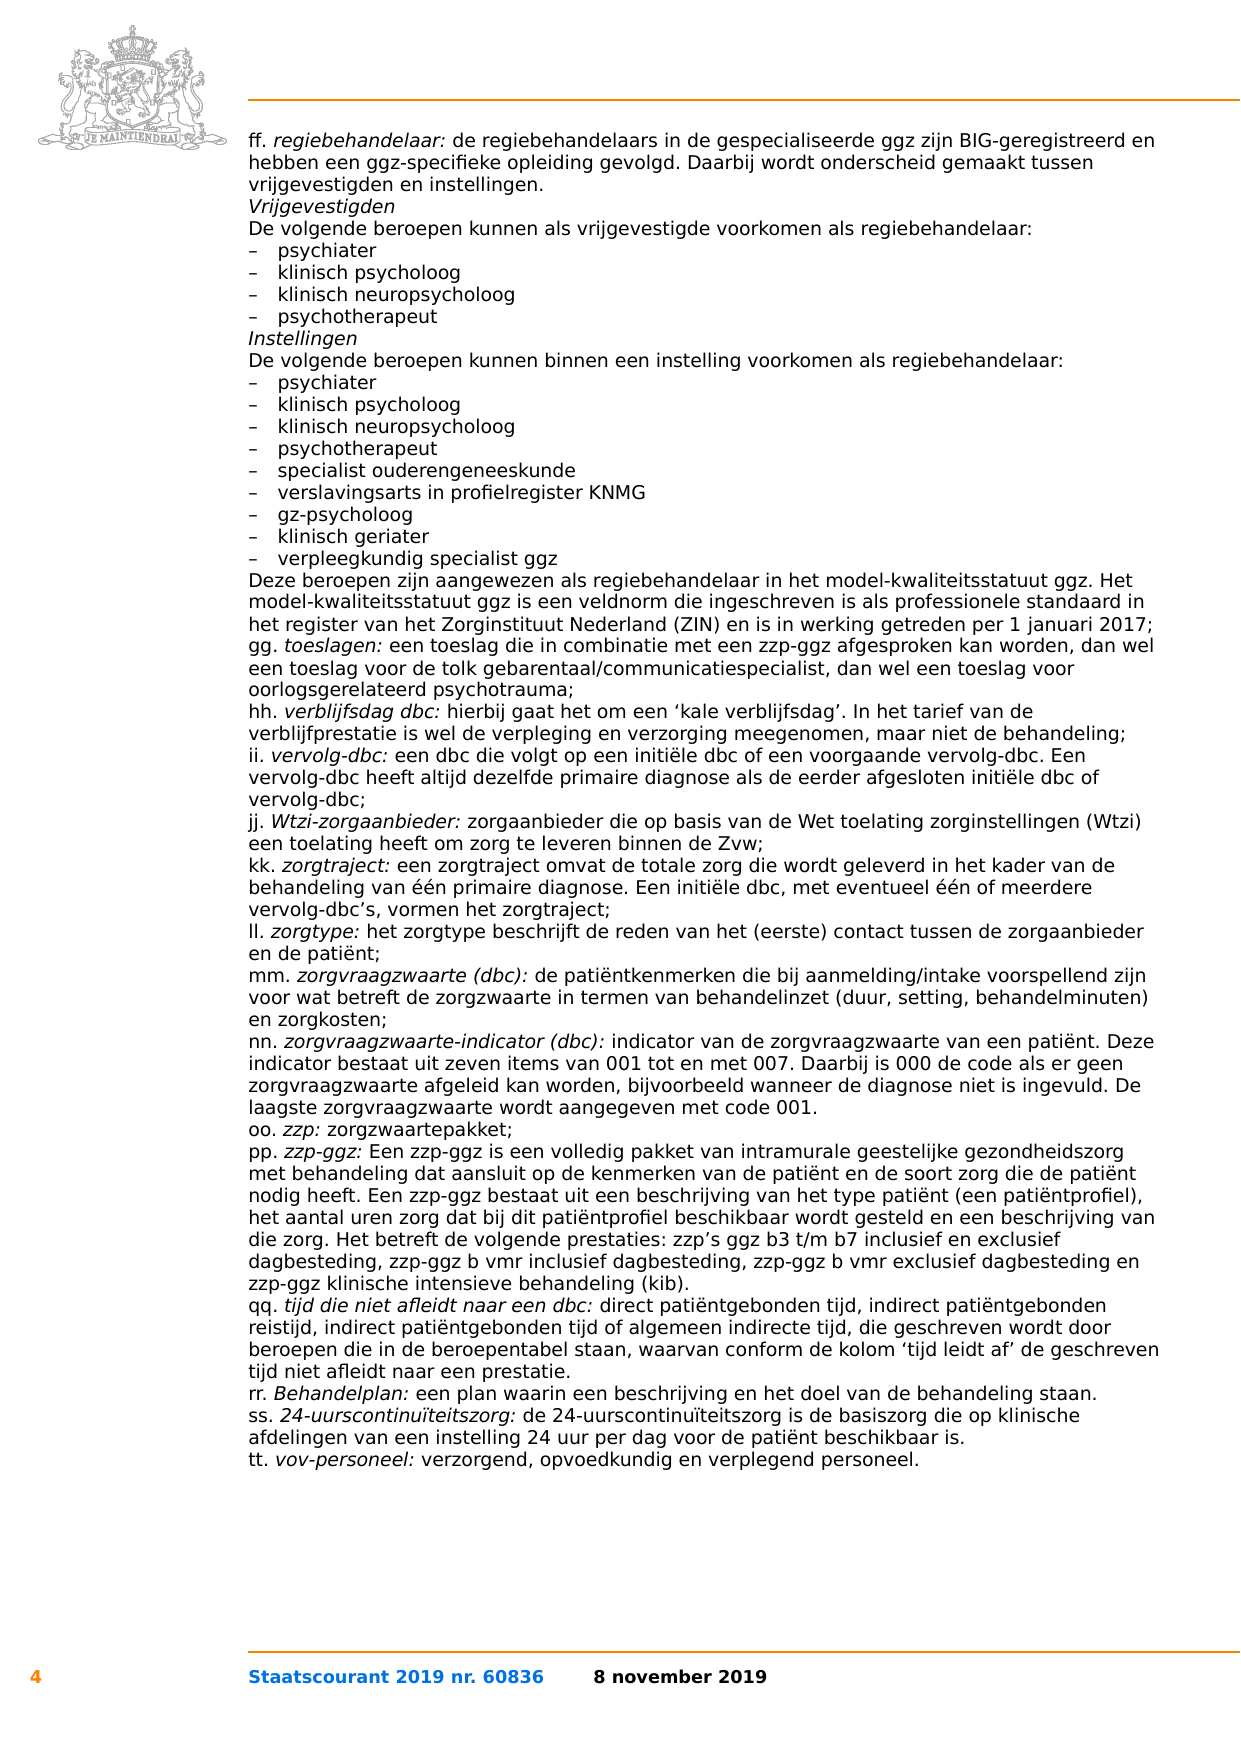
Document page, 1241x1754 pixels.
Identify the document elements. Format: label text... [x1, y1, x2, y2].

text Deze beroepen zijn aangewezen als regiebehandelaar in het model-kwaliteitsstatuut ggz. Het model-kwaliteitsstatuut ggz is een veldnorm die ingeschreven is als professionele standaard in het register van het Zorginstituut Nederland (ZIN) en is in werking getreden per 1 januari 2017; [248, 569, 1163, 635]
text – klinisch neuropsycholoog [248, 284, 1163, 306]
text De volgende beroepen kunnen als vrijgevestigde voorkomen als regiebehandelaar: [248, 218, 1163, 240]
text – psychiater [248, 240, 1163, 262]
text – verpleegkundig specialist ggz [248, 547, 1163, 569]
text – klinisch geriater [248, 526, 1163, 547]
text kk. zorgtraject: een zorgtraject omvat de totale zorg die wordt geleverd in het kader van de behandeling van één primaire diagnose. Een initiële dbc, met eventueel één of meerdere vervolg-dbc’s, vormen het zorgtraject; [248, 855, 1163, 921]
text – gz-psycholoog [248, 503, 1163, 526]
text – psychotherapeut [248, 306, 1163, 328]
text – klinisch psycholoog [248, 394, 1163, 416]
text tt. vov-personeel: verzorgend, opvoedkundig en verplegend personeel. [248, 1449, 1163, 1471]
picture [38, 25, 227, 150]
text gg. toeslagen: een toeslag die in combinatie met een zzp-ggz afgesproken kan worden, dan wel een toeslag voor de tolk gebarentaal/communicatiespecialist, dan wel een toeslag voor oorlogsgerelateerd psychotrauma; [248, 635, 1163, 701]
text nn. zorgvraagzwaarte-indicator (dbc): indicator van de zorgvraagzwaarte van een patiënt. Deze indicator bestaat uit zeven items van 001 tot en met 007. Daarbij is 000 de code als er geen zorgvraagzwaarte afgeleid kan worden, bijvoorbeeld wanneer de diagnose niet is ingevuld. De laagste zorgvraagzwaarte wordt aangegeven met code 001. [248, 1031, 1163, 1119]
text pp. zzp-ggz: Een zzp-ggz is een volledig pakket van intramurale geestelijke gezondheidszorg met behandeling dat aansluit op de kenmerken van de patiënt en de soort zorg die de patiënt nodig heeft. Een zzp-ggz bestaat uit een beschrijving van het type patiënt (een patiëntprofiel), het aantal uren zorg dat bij dit patiëntprofiel beschikbaar wordt gesteld en een beschrijving van die zorg. Het betreft de volgende prestaties: zzp’s ggz b3 t/m b7 inclusief en exclusief dagbesteding, zzp-ggz b vmr inclusief dagbesteding, zzp-ggz b vmr exclusief dagbesteding en zzp-ggz klinische intensieve behandeling (kib). [248, 1141, 1163, 1295]
text De volgende beroepen kunnen binnen een instelling voorkomen als regiebehandelaar: [248, 350, 1163, 372]
text – klinisch psycholoog [248, 262, 1163, 284]
text – psychiater [248, 372, 1163, 394]
text – klinisch neuropsycholoog [248, 416, 1163, 438]
text – specialist ouderengeneeskunde [248, 459, 1163, 482]
text mm. zorgvraagzwaarte (dbc): de patiëntkenmerken die bij aanmelding/intake voorspellend zijn voor wat betreft de zorgzwaarte in termen van behandelinzet (duur, setting, behandelminuten) en zorgkosten; [248, 965, 1163, 1031]
text Instellingen [248, 328, 1163, 350]
text hh. verblijfsdag dbc: hierbij gaat het om een ‘kale verblijfsdag’. In het tarief van de verblijfprestatie is wel de verpleging en verzorging meegenomen, maar niet de behandeling; [248, 701, 1163, 745]
text jj. Wtzi-zorgaanbieder: zorgaanbieder die op basis van de Wet toelating zorginstellingen (Wtzi) een toelating heeft om zorg te leveren binnen de Zvw; [248, 811, 1163, 855]
text ff. regiebehandelaar: de regiebehandelaars in de gespecialiseerde ggz zijn BIG-geregistreerd en hebben een ggz-specifieke opleiding gevolgd. Daarbij wordt onderscheid gemaakt tussen vrijgevestigden en instellingen. [248, 130, 1163, 196]
text ss. 24-uurscontinuïteitszorg: de 24-uurscontinuïteitszorg is de basiszorg die op klinische afdelingen van een instelling 24 uur per dag voor de patiënt beschikbaar is. [248, 1405, 1163, 1449]
text – psychotherapeut [248, 438, 1163, 459]
text – verslavingsarts in profielregister KNMG [248, 482, 1163, 503]
text Vrijgevestigden [248, 196, 1163, 218]
text qq. tijd die niet afleidt naar een dbc: direct patiëntgebonden tijd, indirect patiëntgebonden reistijd, indirect patiëntgebonden tijd of algemeen indirecte tijd, die geschreven wordt door beroepen die in de beroepentabel staan, waarvan conform de kolom ‘tijd leidt af’ de geschreven tijd niet afleidt naar een prestatie. [248, 1295, 1163, 1383]
text ii. vervolg-dbc: een dbc die volgt op een initiële dbc of een voorgaande vervolg-dbc. Een vervolg-dbc heeft altijd dezelfde primaire diagnose als de eerder afgesloten initiële dbc of vervolg-dbc; [248, 745, 1163, 811]
text oo. zzp: zorgzwaartepakket; [248, 1119, 1163, 1141]
text ll. zorgtype: het zorgtype beschrijft de reden van het (eerste) contact tussen de zorgaanbieder en de patiënt; [248, 921, 1163, 965]
text rr. Behandelplan: een plan waarin een beschrijving en het doel van de behandeling staan. [248, 1383, 1163, 1405]
